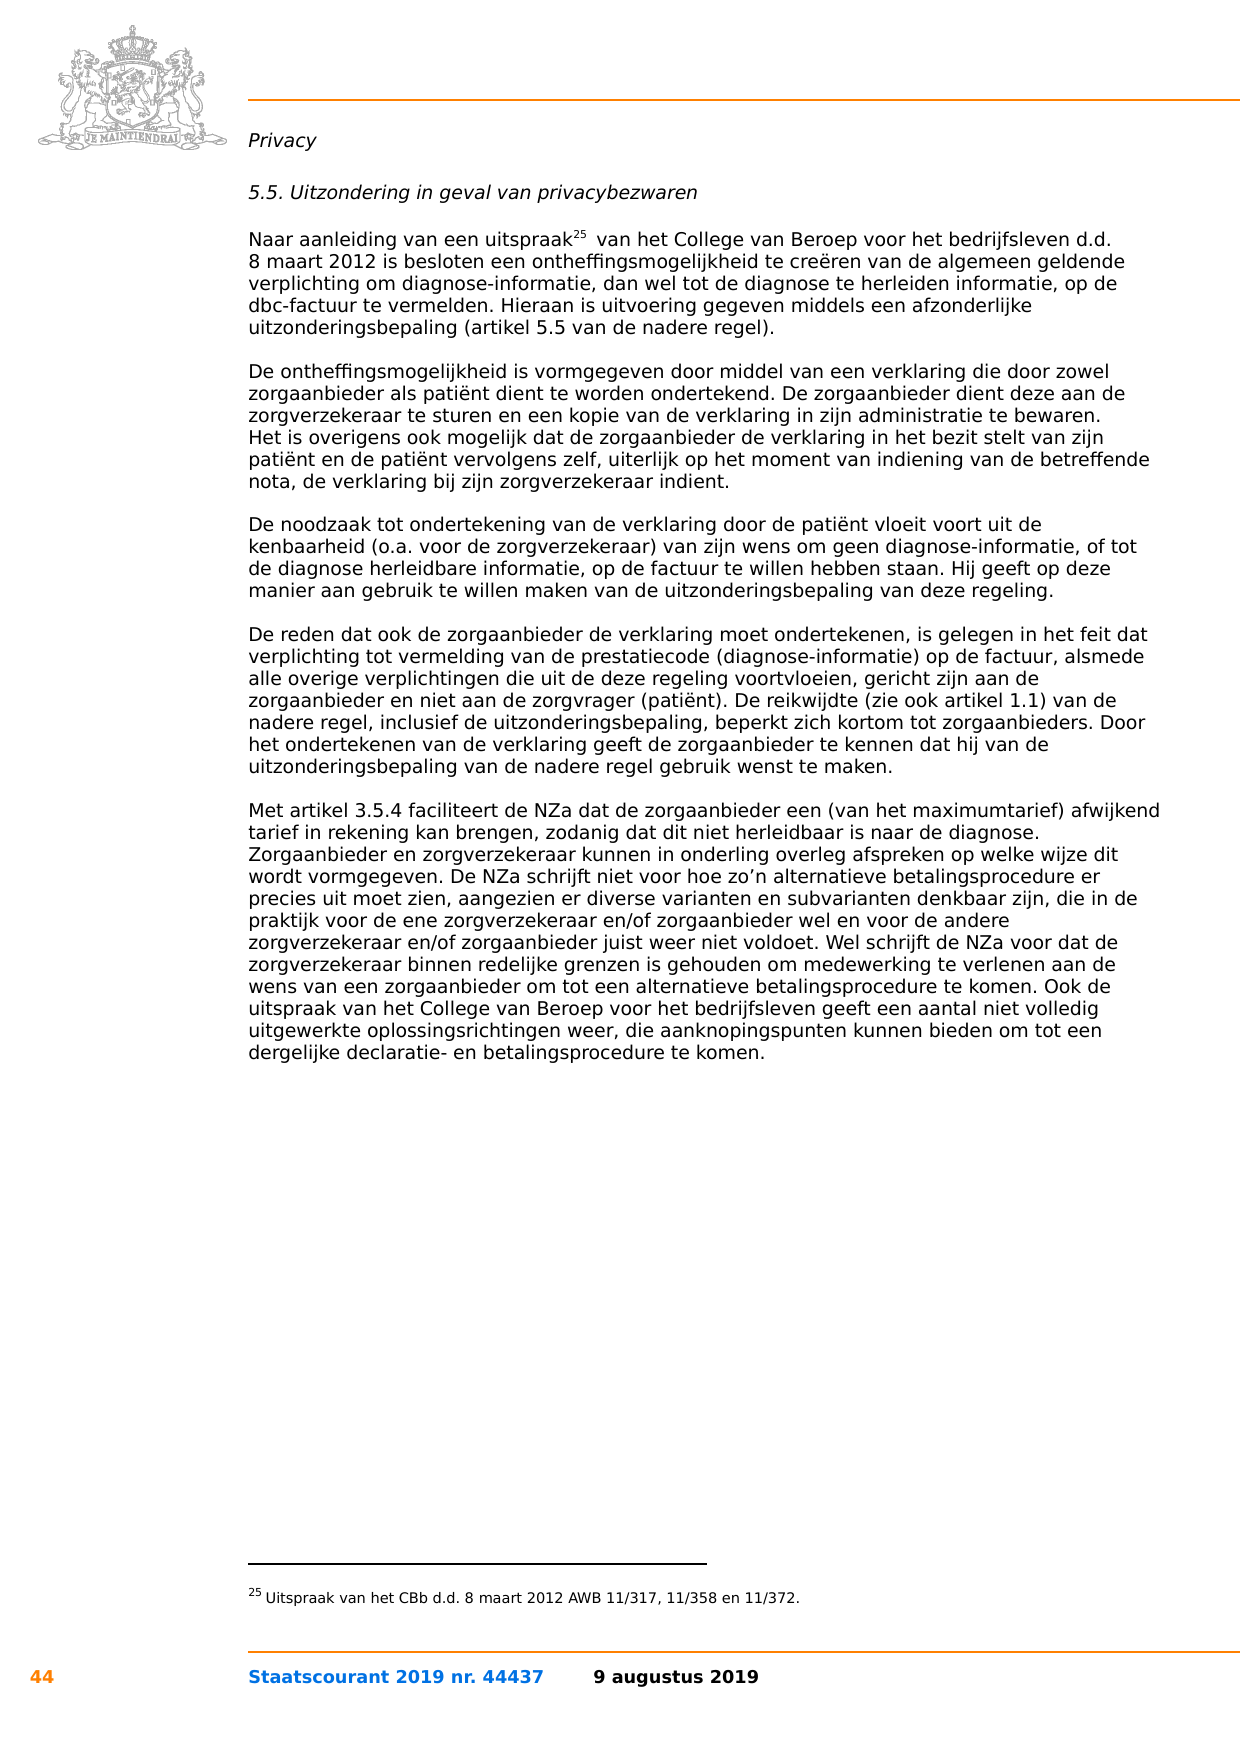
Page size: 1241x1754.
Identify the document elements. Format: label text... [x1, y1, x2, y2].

picture [38, 25, 227, 150]
text Naar aanleiding van een uitspraak van het College van Beroep voor het bedrijfsleven d.d. 8 maart 2012 is besloten een ontheffingsmogelijkheid te creëren van de algemeen geldende verplichting om diagnose-informatie, dan wel tot de diagnose te herleiden informatie, op de dbc-factuur te vermelden. Hieraan is uitvoering gegeven middels een afzonderlijke uitzonderingsbepaling (artikel 5.5 van de nadere regel). [248, 229, 1163, 339]
text Het is overigens ook mogelijk dat de zorgaanbieder de verklaring in het bezit stelt van zijn patiënt en de patiënt vervolgens zelf, uiterlijk op het moment van indiening van de betreffende nota, de verklaring bij zijn zorgverzekeraar indient. [248, 427, 1163, 492]
text De noodzaak tot ondertekening van de verklaring door de patiënt vloeit voort uit de kenbaarheid (o.a. voor de zorgverzekeraar) van zijn wens om geen diagnose-informatie, of tot de diagnose herleidbare informatie, op de factuur te willen hebben staan. Hij geeft op deze manier aan gebruik te willen maken van de uitzonderingsbepaling van deze regeling. [248, 514, 1163, 602]
text Met artikel 3.5.4 faciliteert de NZa dat de zorgaanbieder een (van het maximumtarief) afwijkend tarief in rekening kan brengen, zodanig dat dit niet herleidbaar is naar de diagnose. Zorgaanbieder en zorgverzekeraar kunnen in onderling overleg afspreken op welke wijze dit wordt vormgegeven. De NZa schrijft niet voor hoe zo’n alternatieve betalingsprocedure er precies uit moet zien, aangezien er diverse varianten en subvarianten denkbaar zijn, die in de praktijk voor de ene zorgverzekeraar en/of zorgaanbieder wel en voor de andere zorgverzekeraar en/of zorgaanbieder juist weer niet voldoet. Wel schrijft de NZa voor dat de zorgverzekeraar binnen redelijke grenzen is gehouden om medewerking te verlenen aan de wens van een zorgaanbieder om tot een alternatieve betalingsprocedure te komen. Ook de uitspraak van het College van Beroep voor het bedrijfsleven geeft een aantal niet volledig uitgewerkte oplossingsrichtingen weer, die aanknopingspunten kunnen bieden om tot een dergelijke declaratie- en betalingsprocedure te komen. [248, 800, 1163, 1064]
text De reden dat ook de zorgaanbieder de verklaring moet ondertekenen, is gelegen in het feit dat verplichting tot vermelding van de prestatiecode (diagnose-informatie) op de factuur, alsmede alle overige verplichtingen die uit de deze regeling voortvloeien, gericht zijn aan de zorgaanbieder en niet aan de zorgvrager (patiënt). De reikwijdte (zie ook artikel 1.1) van de nadere regel, inclusief de uitzonderingsbepaling, beperkt zich kortom tot zorgaanbieders. Door het ondertekenen van de verklaring geeft de zorgaanbieder te kennen dat hij van de uitzonderingsbepaling van de nadere regel gebruik wenst te maken. [248, 624, 1163, 778]
text De ontheffingsmogelijkheid is vormgegeven door middel van een verklaring die door zowel zorgaanbieder als patiënt dient te worden ondertekend. De zorgaanbieder dient deze aan de zorgverzekeraar te sturen en een kopie van de verklaring in zijn administratie te bewaren. [248, 361, 1163, 427]
text Uitspraak van het CBb d.d. 8 maart 2012 AWB 11/317, 11/358 en 11/372. [248, 1586, 1163, 1608]
subtitle 5.5. Uitzondering in geval van privacybezwaren [248, 182, 1163, 204]
subtitle Privacy [248, 130, 1163, 152]
